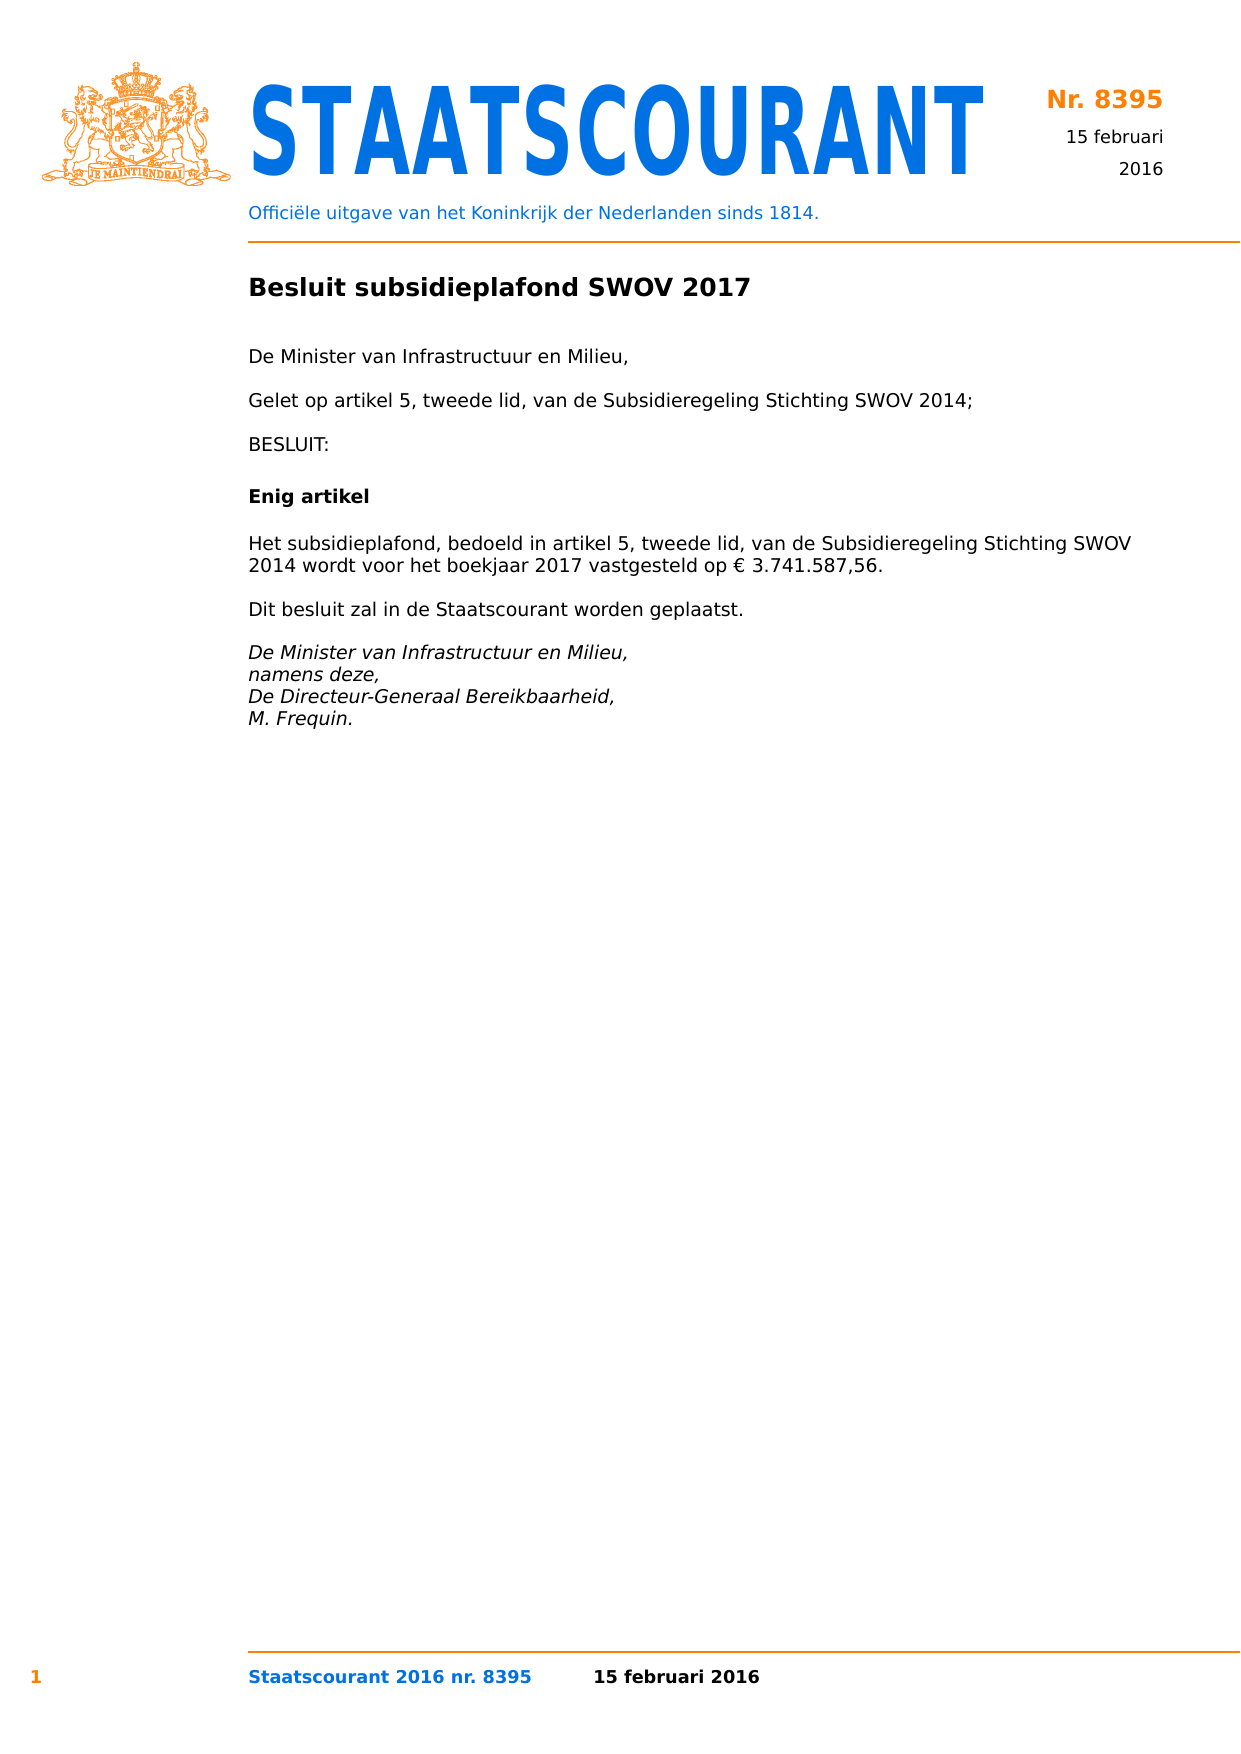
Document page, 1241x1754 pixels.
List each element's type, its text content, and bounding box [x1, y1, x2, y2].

table_cell 15 februari [998, 121, 1240, 153]
picture [41, 62, 231, 186]
table_header STAATSCOURANT [248, 62, 998, 203]
text Het subsidieplafond, bedoeld in artikel 5, tweede lid, van de Subsidieregeling Stichting SWOV 2014 wordt voor het boekjaar 2017 vastgesteld op € 3.741.587,56. [248, 533, 1163, 577]
text Gelet op artikel 5, tweede lid, van de Subsidieregeling Stichting SWOV 2014; [248, 390, 1163, 412]
table_cell Officiële uitgave van het Koninkrijk der Nederlanden sinds 1814. [248, 203, 1240, 241]
text De Minister van Infrastructuur en Milieu, [248, 346, 1163, 368]
subtitle Besluit subsidieplafond SWOV 2017 [248, 273, 1163, 302]
text De Minister van Infrastructuur en Milieu, namens deze, De Directeur-Generaal Bereikbaarheid, M. Frequin. [248, 642, 1163, 730]
table_header Nr. 8395 [998, 62, 1240, 121]
table_cell 2016 [998, 153, 1240, 203]
text BESLUIT: [248, 434, 1163, 456]
subtitle Enig artikel [248, 486, 1163, 508]
text Dit besluit zal in de Staatscourant worden geplaatst. [248, 598, 1163, 620]
table_header [25, 62, 248, 241]
